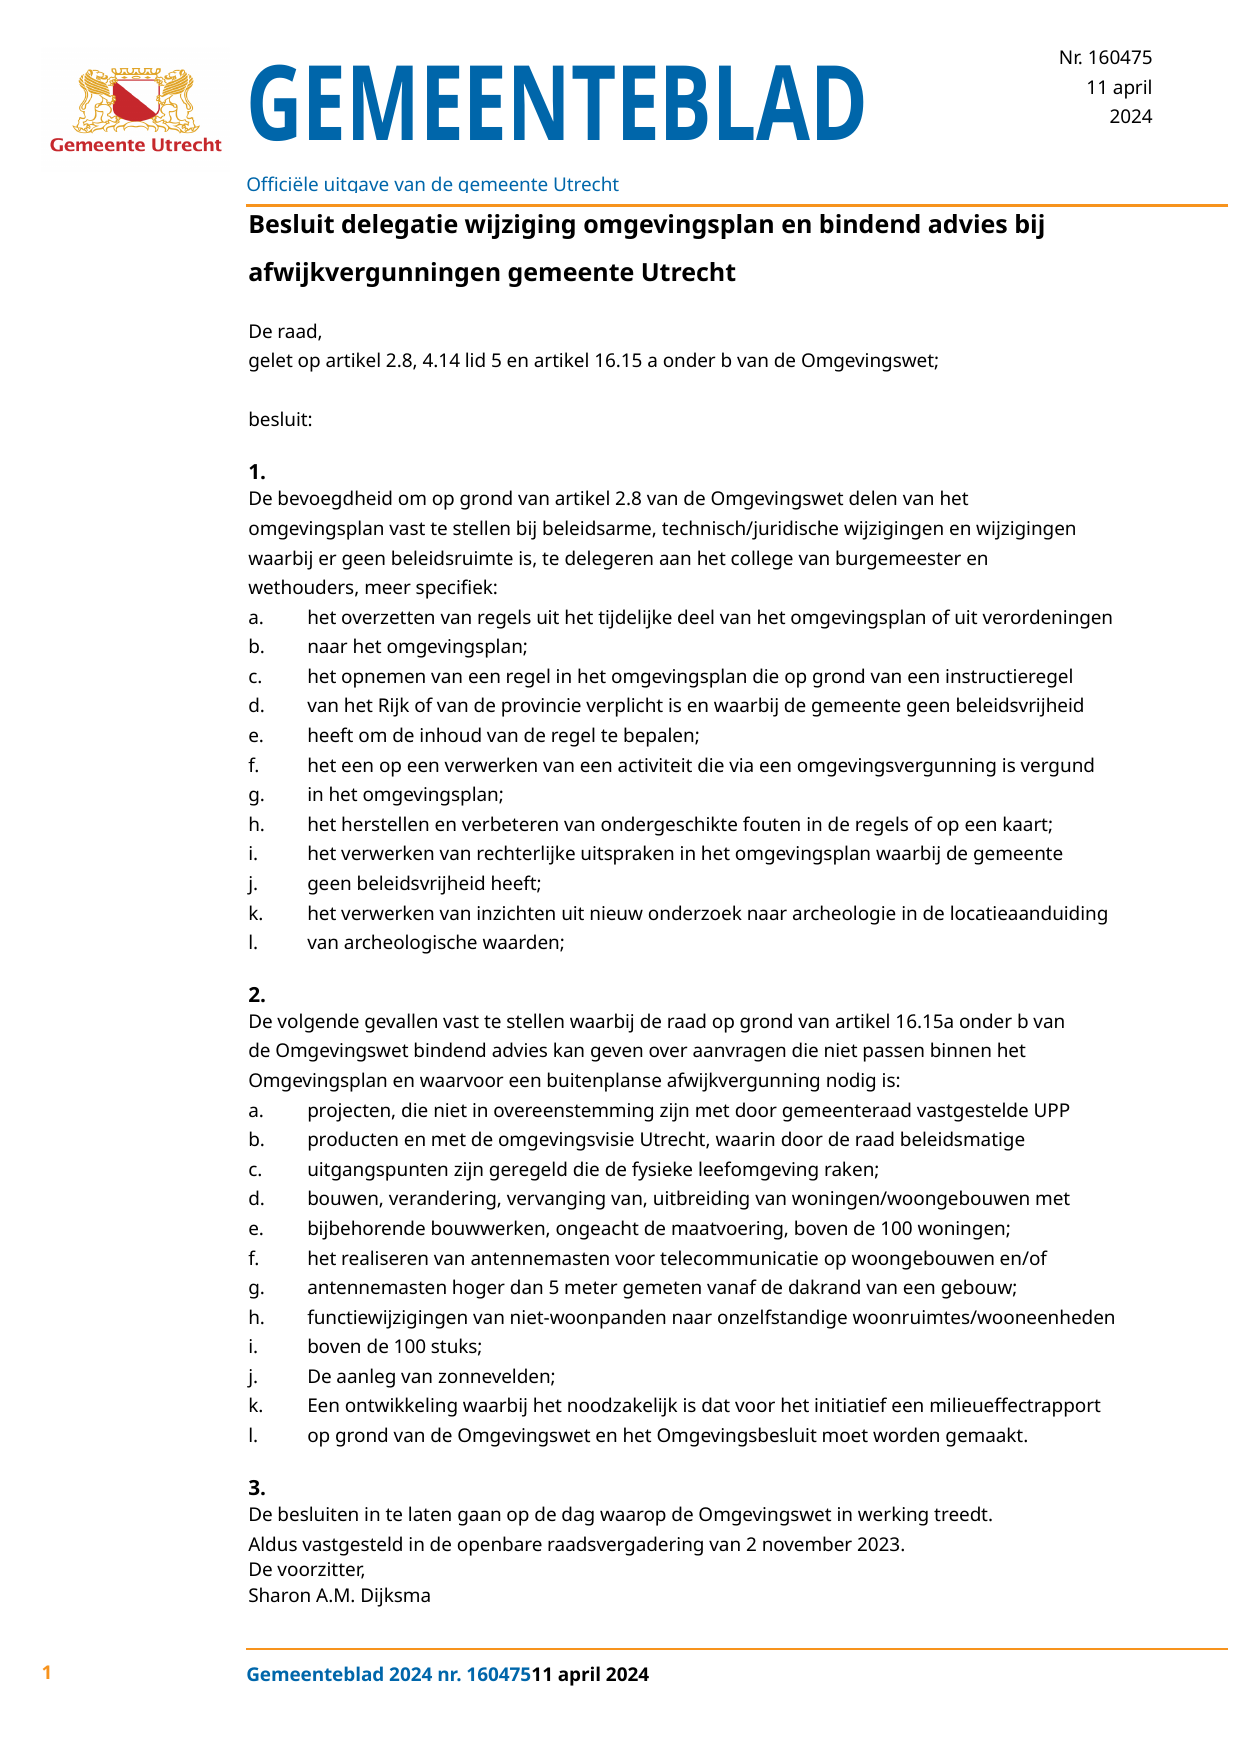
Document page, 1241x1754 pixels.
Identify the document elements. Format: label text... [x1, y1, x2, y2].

text De volgende gevallen vast te stellen waarbij de raad op grond van artikel 16.15a onder b van [248, 1008, 1152, 1034]
list bijbehorende bouwwerken, ongeacht de maatvoering, boven de 100 woningen; [248, 1215, 1152, 1241]
list functiewijzigingen van niet-woonpanden naar onzelfstandige woonruimtes/wooneenheden [248, 1304, 1152, 1330]
list van archeologische waarden; [248, 929, 1152, 955]
text de Omgevingswet bindend advies kan geven over aanvragen die niet passen binnen het [248, 1038, 1152, 1063]
list boven de 100 stuks; [248, 1333, 1152, 1359]
text De bevoegdheid om op grond van artikel 2.8 van de Omgevingswet delen van het [248, 486, 1152, 511]
list bouwen, verandering, vervanging van, uitbreiding van woningen/woongebouwen met [248, 1186, 1152, 1211]
list producten en met de omgevingsvisie Utrecht, waarin door de raad beleidsmatige [248, 1126, 1152, 1152]
text De voorzitter, [248, 1556, 1152, 1582]
picture [41, 47, 231, 172]
list het herstellen en verbeteren van ondergeschikte fouten in de regels of op een kaart; [248, 811, 1152, 837]
list het opnemen van een regel in het omgevingsplan die op grond van een instructieregel [248, 663, 1152, 689]
list het overzetten van regels uit het tijdelijke deel van het omgevingsplan of uit verordeningen [248, 604, 1152, 629]
list het een op een verwerken van een activiteit die via een omgevingsvergunning is vergund [248, 752, 1152, 777]
list van het Rijk of van de provincie verplicht is en waarbij de gemeente geen beleidsvrijheid [248, 693, 1152, 718]
text 1. [248, 457, 1152, 486]
text Besluit delegatie wijziging omgevingsplan en bindend advies bij afwijkvergunningen gemeente Utrecht [248, 207, 1152, 288]
text De raad, [248, 318, 1152, 344]
text 2. [248, 980, 1152, 1008]
list naar het omgevingsplan; [248, 633, 1152, 659]
text gelet op artikel 2.8, 4.14 lid 5 en artikel 16.15 a onder b van de Omgevingswet; [248, 347, 1152, 373]
list De aanleg van zonnevelden; [248, 1363, 1152, 1389]
text Aldus vastgesteld in de openbare raadsvergadering van 2 november 2023. [248, 1531, 1152, 1556]
text wethouders, meer specifiek: [248, 574, 1152, 600]
text omgevingsplan vast te stellen bij beleidsarme, technisch/juridische wijzigingen en wijzigingen [248, 515, 1152, 541]
text besluit: [248, 407, 1152, 432]
list antennemasten hoger dan 5 meter gemeten vanaf de dakrand van een gebouw; [248, 1274, 1152, 1300]
text waarbij er geen beleidsruimte is, te delegeren aan het college van burgemeester en [248, 545, 1152, 570]
list Een ontwikkeling waarbij het noodzakelijk is dat voor het initiatief een milieueffectrapport [248, 1393, 1152, 1418]
list uitgangspunten zijn geregeld die de fysieke leefomgeving raken; [248, 1156, 1152, 1182]
text De besluiten in te laten gaan op de dag waarop de Omgevingswet in werking treedt. [248, 1501, 1152, 1527]
list op grond van de Omgevingswet en het Omgevingsbesluit moet worden gemaakt. [248, 1422, 1152, 1448]
text 3. [248, 1473, 1152, 1501]
list het verwerken van rechterlijke uitspraken in het omgevingsplan waarbij de gemeente [248, 841, 1152, 866]
list het realiseren van antennemasten voor telecommunicatie op woongebouwen en/of [248, 1245, 1152, 1271]
text Omgevingsplan en waarvoor een buitenplanse afwijkvergunning nodig is: [248, 1067, 1152, 1093]
text Sharon A.M. Dijksma [248, 1582, 1152, 1608]
list in het omgevingsplan; [248, 781, 1152, 807]
list projecten, die niet in overeenstemming zijn met door gemeenteraad vastgestelde UPP [248, 1097, 1152, 1123]
list heeft om de inhoud van de regel te bepalen; [248, 722, 1152, 748]
list geen beleidsvrijheid heeft; [248, 870, 1152, 896]
list het verwerken van inzichten uit nieuw onderzoek naar archeologie in de locatieaanduiding [248, 900, 1152, 925]
